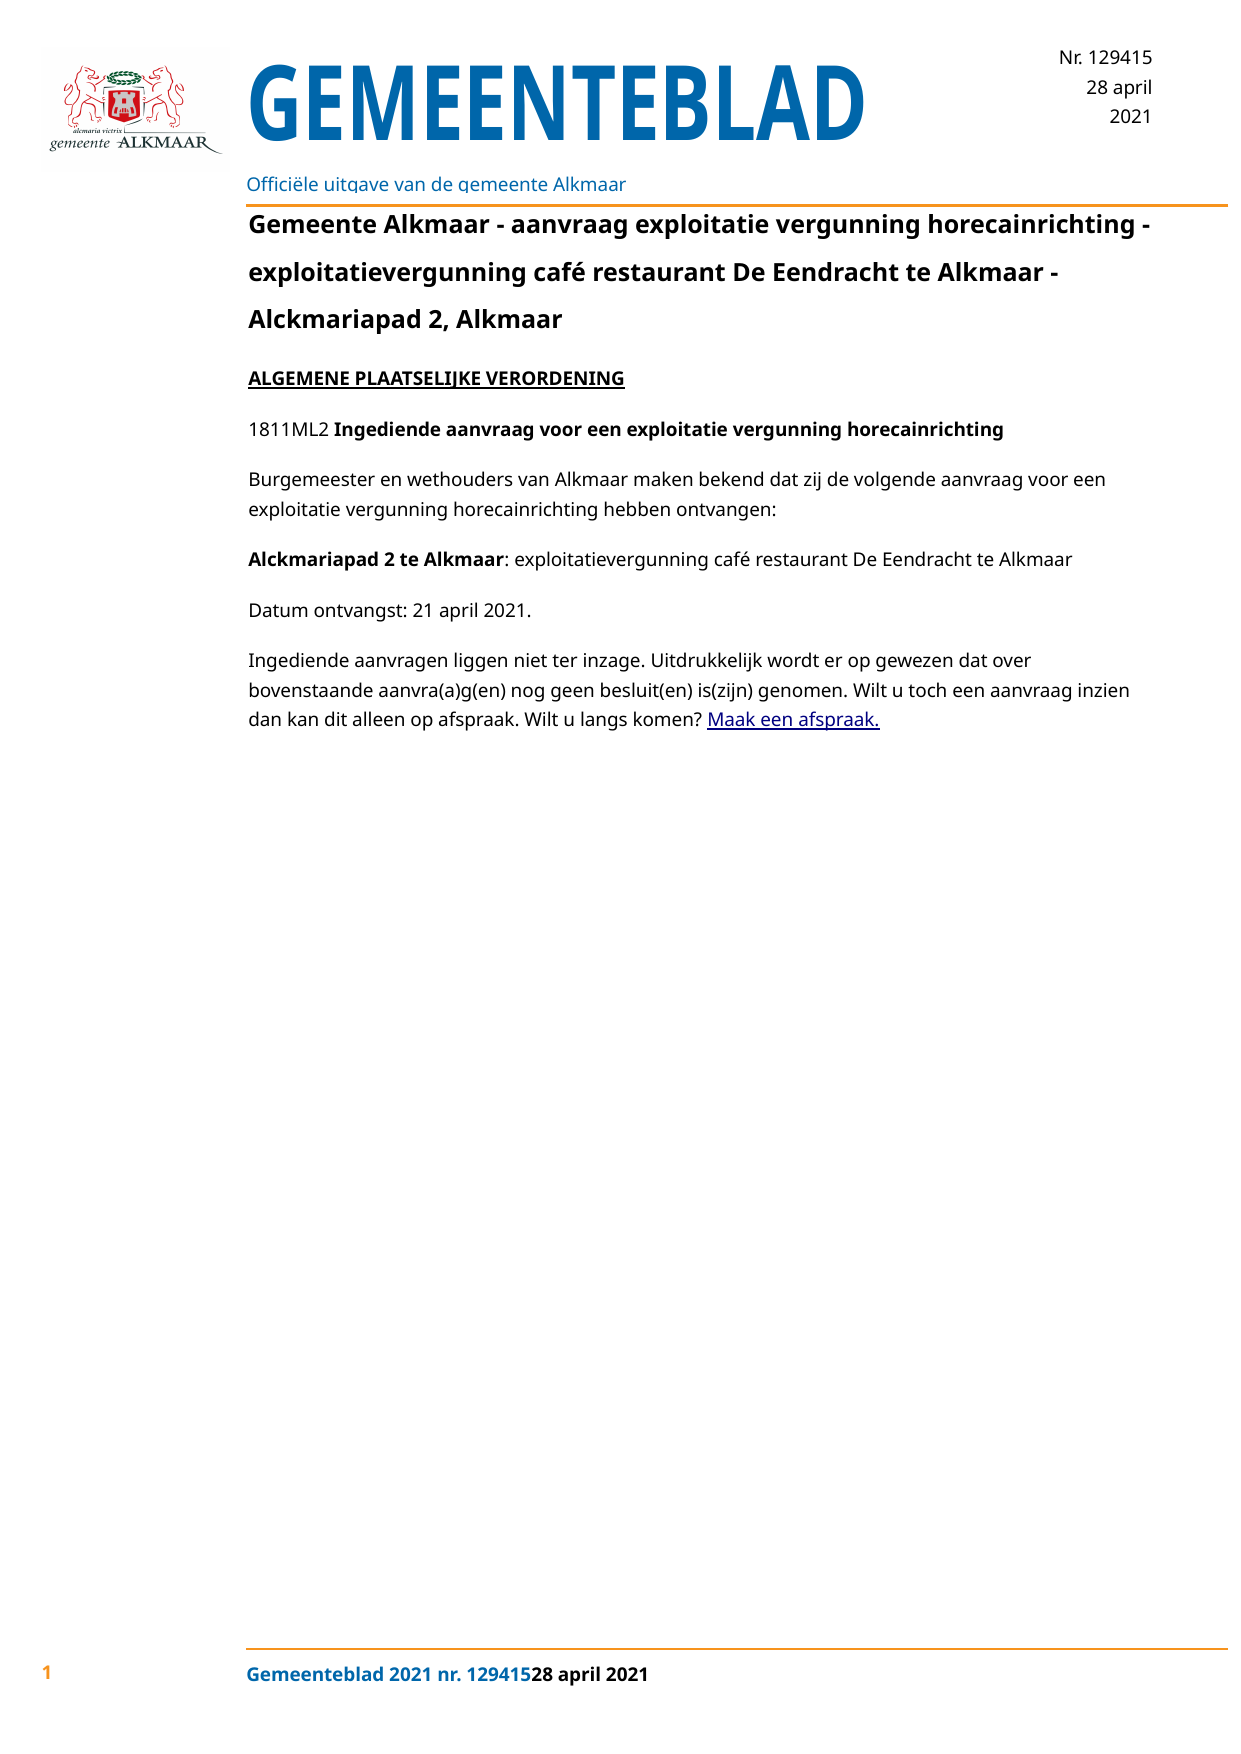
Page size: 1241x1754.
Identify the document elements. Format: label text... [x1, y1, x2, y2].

text 1811ML2 Ingediende aanvraag voor een exploitatie vergunning horecainrichting [248, 416, 1152, 442]
text ALGEMENE PLAATSELIJKE VERORDENING [248, 366, 1152, 391]
text Gemeente Alkmaar - aanvraag exploitatie vergunning horecainrichting - exploitatievergunning café restaurant De Eendracht te Alkmaar - Alckmariapad 2, Alkmaar [248, 207, 1152, 336]
text Ingediende aanvragen liggen niet ter inzage. Uitdrukkelijk wordt er op gewezen dat over bovenstaande aanvra(a)g(en) nog geen besluit(en) is(zijn) genomen. Wilt u toch een aanvraag inzien dan kan dit alleen op afspraak. Wilt u langs komen? Maak een afspraak. [248, 647, 1152, 732]
text Alckmariapad 2 te Alkmaar: exploitatievergunning café restaurant De Eendracht te Alkmaar [248, 546, 1152, 572]
text Datum ontvangst: 21 april 2021. [248, 597, 1152, 622]
picture [41, 47, 231, 172]
text Burgemeester en wethouders van Alkmaar maken bekend dat zij de volgende aanvraag voor een exploitatie vergunning horecainrichting hebben ontvangen: [248, 466, 1152, 522]
